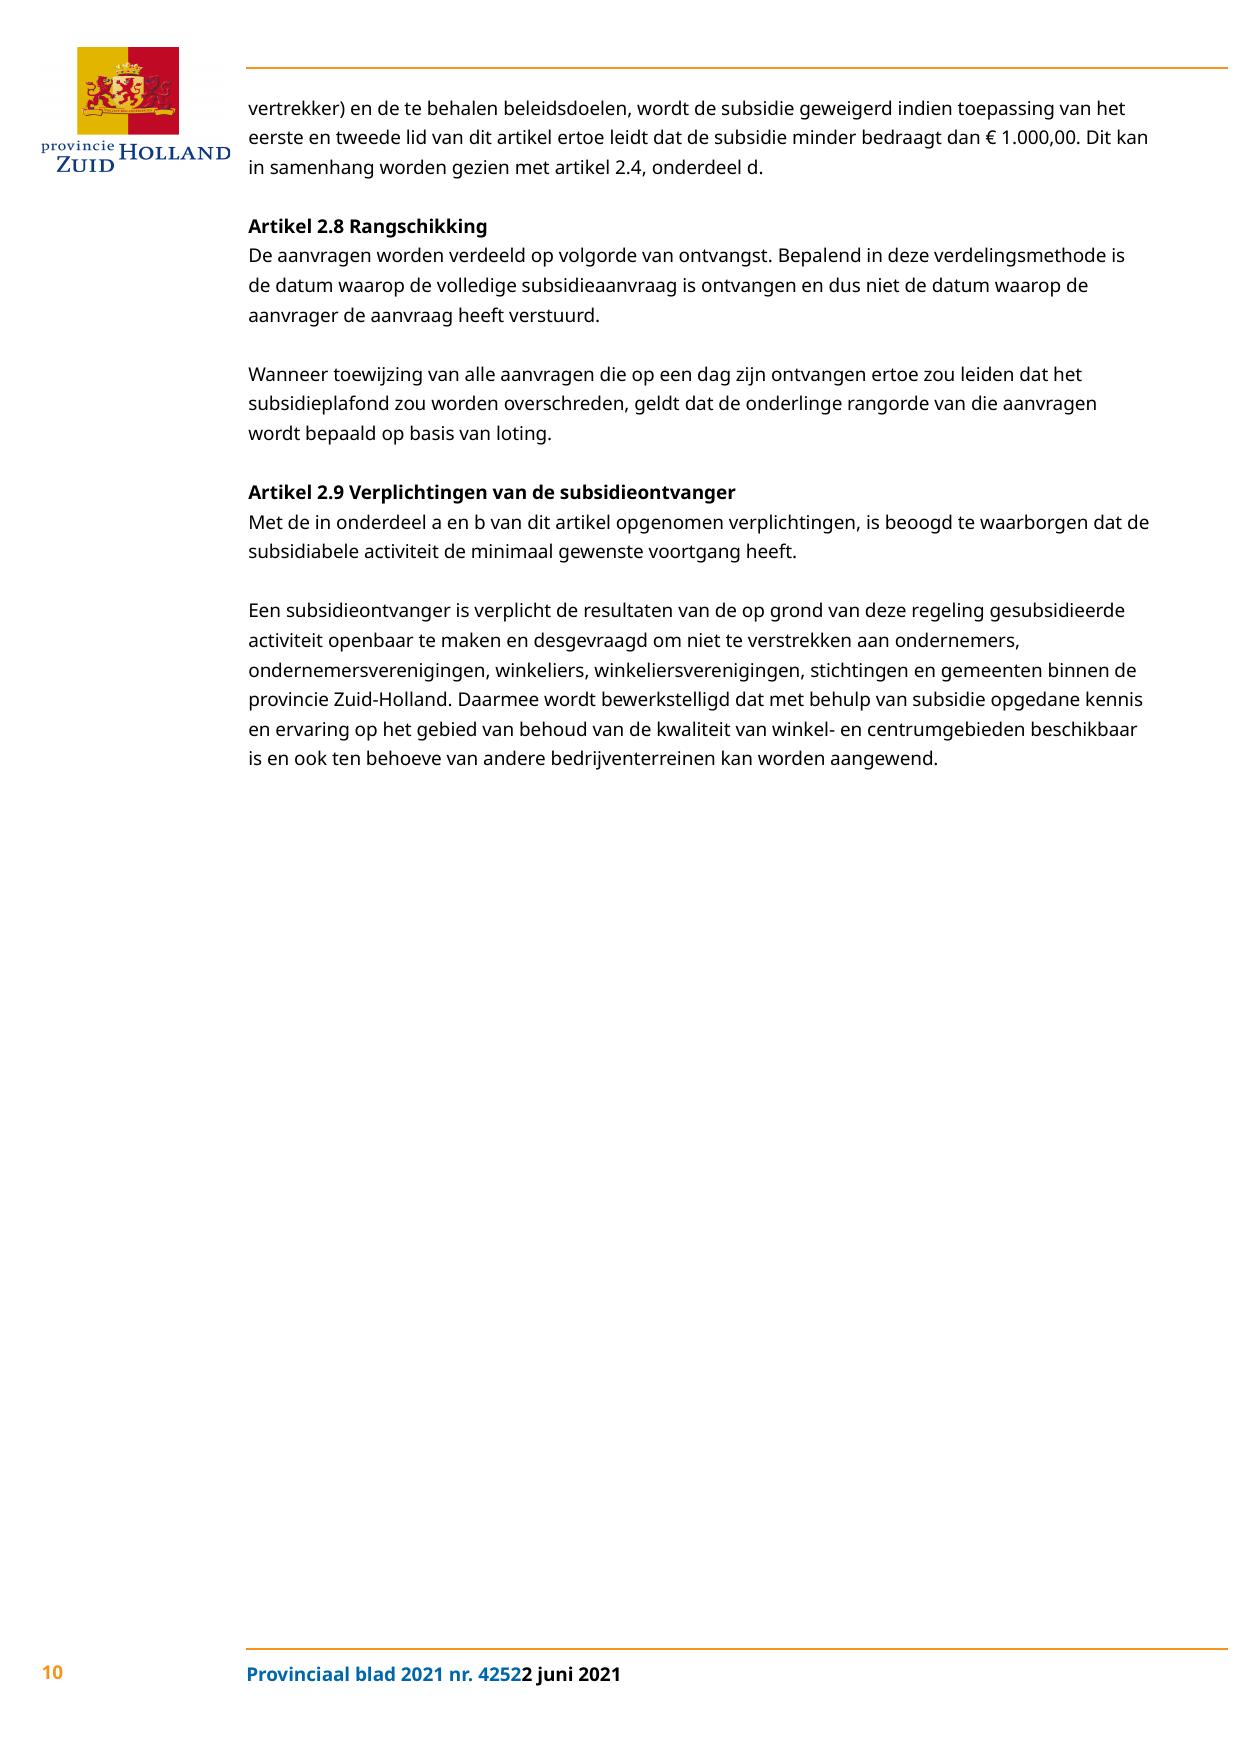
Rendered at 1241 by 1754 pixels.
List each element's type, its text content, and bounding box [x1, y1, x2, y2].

text Een subsidieontvanger is verplicht de resultaten van de op grond van deze regeling gesubsidieerde activiteit openbaar te maken en desgevraagd om niet te verstrekken aan ondernemers, ondernemersverenigingen, winkeliers, winkeliersverenigingen, stichtingen en gemeenten binnen de provincie Zuid-Holland. Daarmee wordt bewerkstelligd dat met behulp van subsidie opgedane kennis en ervaring op het gebied van behoud van de kwaliteit van winkel- en centrumgebieden beschikbaar is en ook ten behoeve van andere bedrijventerreinen kan worden aangewend. [248, 598, 1152, 771]
text Met de in onderdeel a en b van dit artikel opgenomen verplichtingen, is beoogd te waarborgen dat de subsidiabele activiteit de minimaal gewenste voortgang heeft. [248, 509, 1152, 564]
text Wanneer toewijzing van alle aanvragen die op een dag zijn ontvangen ertoe zou leiden dat het subsidieplafond zou worden overschreden, geldt dat de onderlinge rangorde van die aanvragen wordt bepaald op basis van loting. [248, 361, 1152, 446]
picture [41, 47, 231, 172]
text Artikel 2.9 Verplichtingen van de subsidieontvanger [248, 479, 1152, 505]
text De aanvragen worden verdeeld op volgorde van ontvangst. Bepalend in deze verdelingsmethode is de datum waarop de volledige subsidieaanvraag is ontvangen en dus niet de datum waarop de aanvrager de aanvraag heeft verstuurd. [248, 243, 1152, 328]
text vertrekker) en de te behalen beleidsdoelen, wordt de subsidie geweigerd indien toepassing van het eerste en tweede lid van dit artikel ertoe leidt dat de subsidie minder bedraagt dan € 1.000,00. Dit kan in samenhang worden gezien met artikel 2.4, onderdeel d. [248, 95, 1152, 180]
text Artikel 2.8 Rangschikking [248, 213, 1152, 239]
